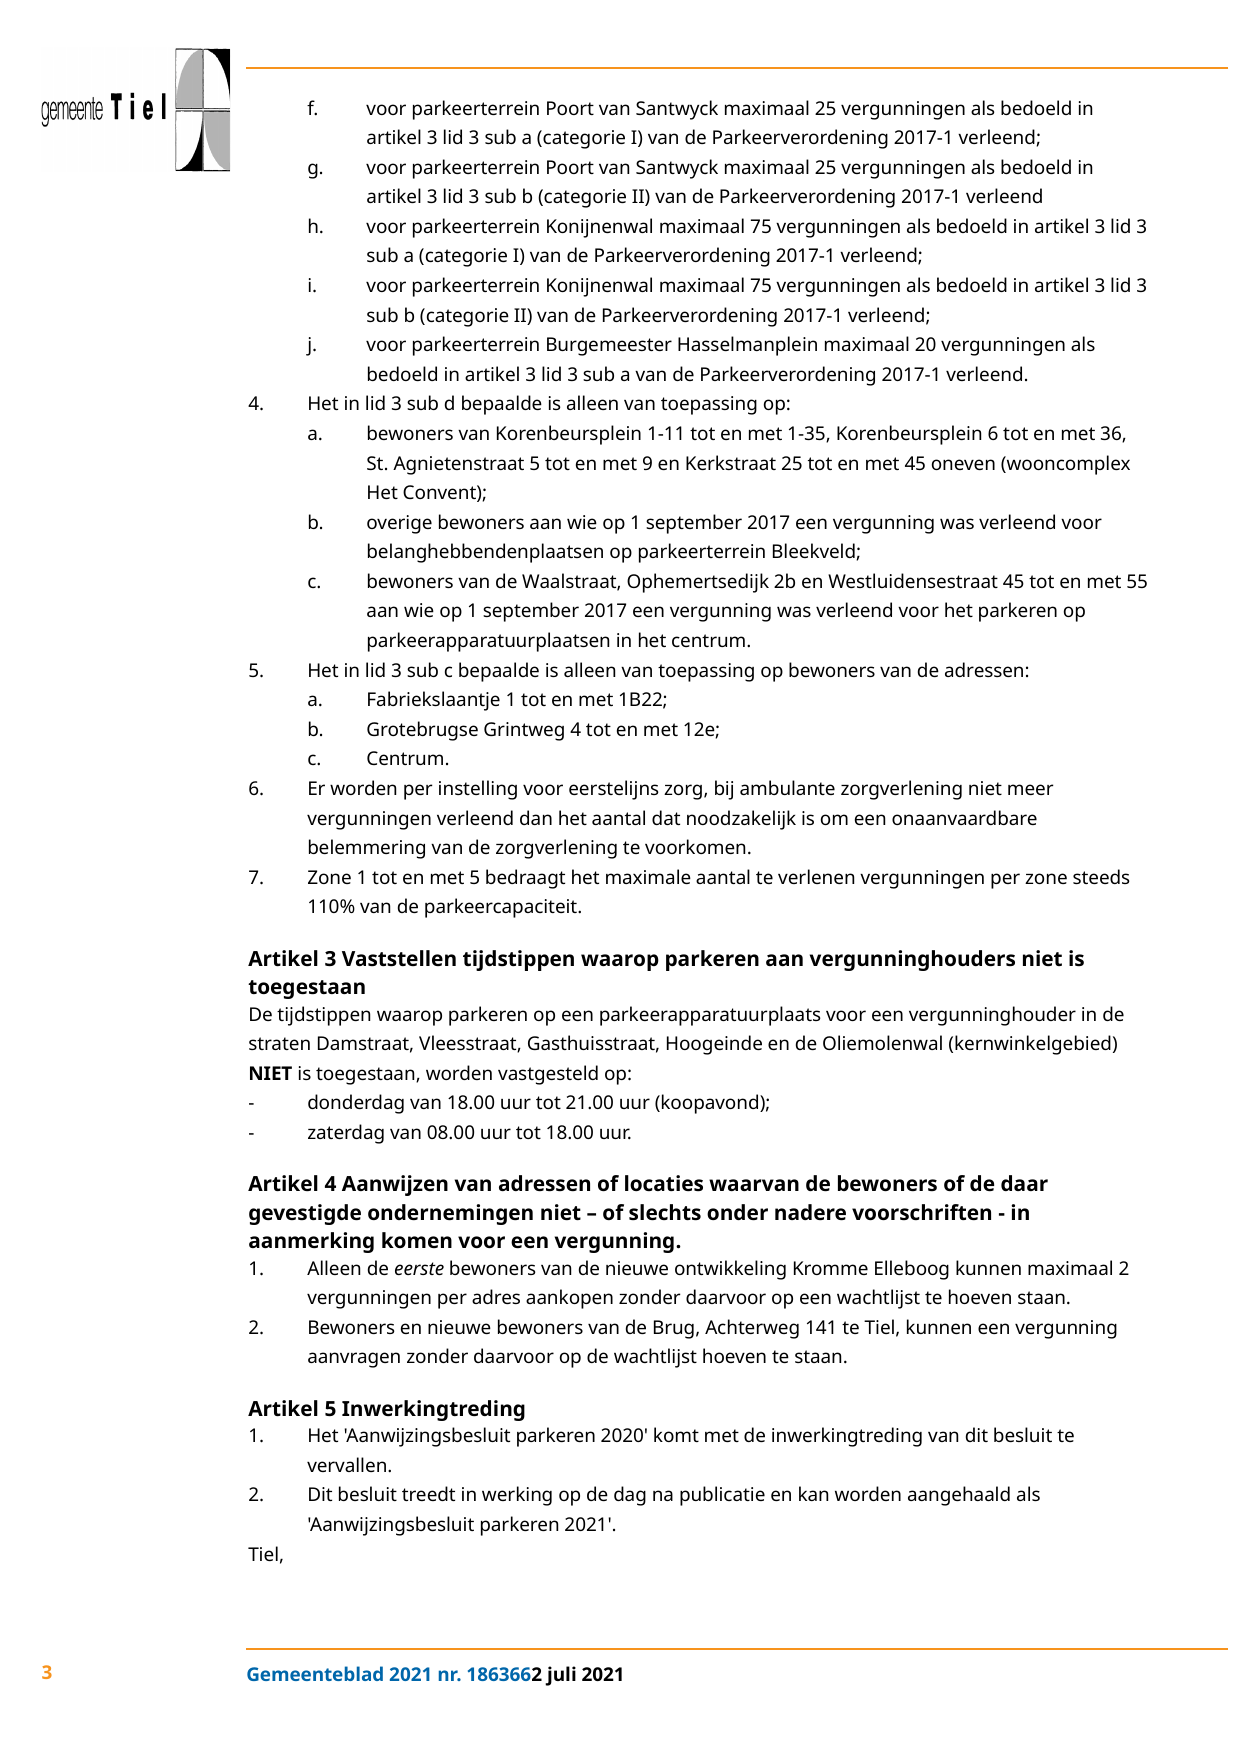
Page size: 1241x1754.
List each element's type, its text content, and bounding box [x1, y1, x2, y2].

list voor parkeerterrein Konijnenwal maximaal 75 vergunningen als bedoeld in artikel 3 lid 3 sub a (categorie I) van de Parkeerverordening 2017-1 verleend; [307, 213, 1152, 268]
picture [41, 47, 231, 172]
list voor parkeerterrein Konijnenwal maximaal 75 vergunningen als bedoeld in artikel 3 lid 3 sub b (categorie II) van de Parkeerverordening 2017-1 verleend; [307, 272, 1152, 328]
text De tijdstippen waarop parkeren op een parkeerapparatuurplaats voor een vergunninghouder in de straten Damstraat, Vleesstraat, Gasthuisstraat, Hoogeinde en de Oliemolenwal (kernwinkelgebied) NIET is toegestaan, worden vastgesteld op: [248, 1001, 1152, 1086]
list voor parkeerterrein Poort van Santwyck maximaal 25 vergunningen als bedoeld in artikel 3 lid 3 sub a (categorie I) van de Parkeerverordening 2017-1 verleend; [307, 95, 1152, 150]
list voor parkeerterrein Poort van Santwyck maximaal 25 vergunningen als bedoeld in artikel 3 lid 3 sub b (categorie II) van de Parkeerverordening 2017-1 verleend [307, 154, 1152, 209]
list Het 'Aanwijzingsbesluit parkeren 2020' komt met de inwerkingtreding van dit besluit te vervallen. [248, 1422, 1152, 1478]
text Artikel 5 Inwerkingtreding [248, 1394, 1152, 1422]
list overige bewoners aan wie op 1 september 2017 een vergunning was verleend voor belanghebbendenplaatsen op parkeerterrein Bleekveld; [307, 509, 1152, 564]
list Fabriekslaantje 1 tot en met 1B22; [307, 686, 1152, 712]
list Er worden per instelling voor eerstelijns zorg, bij ambulante zorgverlening niet meer vergunningen verleend dan het aantal dat noodzakelijk is om een onaanvaardbare belemmering van de zorgverlening te voorkomen. [248, 775, 1152, 860]
list Het in lid 3 sub c bepaalde is alleen van toepassing op bewoners van de adressen: [248, 657, 1152, 683]
list bewoners van de Waalstraat, Ophemertsedijk 2b en Westluidensestraat 45 tot en met 55 aan wie op 1 september 2017 een vergunning was verleend voor het parkeren op parkeerapparatuurplaatsen in het centrum. [307, 568, 1152, 653]
list Grotebrugse Grintweg 4 tot en met 12e; [307, 716, 1152, 742]
list zaterdag van 08.00 uur tot 18.00 uur. [248, 1119, 1152, 1145]
list bewoners van Korenbeursplein 1-11 tot en met 1-35, Korenbeursplein 6 tot en met 36, St. Agnietenstraat 5 tot en met 9 en Kerkstraat 25 tot en met 45 oneven (wooncomplex Het Convent); [307, 420, 1152, 505]
list Dit besluit treedt in werking op de dag na publicatie en kan worden aangehaald als 'Aanwijzingsbesluit parkeren 2021'. [248, 1482, 1152, 1537]
text Tiel, [248, 1541, 1152, 1567]
list Alleen de eerste bewoners van de nieuwe ontwikkeling Kromme Elleboog kunnen maximaal 2 vergunningen per adres aankopen zonder daarvoor op een wachtlijst te hoeven staan. [248, 1255, 1152, 1310]
list donderdag van 18.00 uur tot 21.00 uur (koopavond); [248, 1089, 1152, 1115]
list Het in lid 3 sub d bepaalde is alleen van toepassing op: [248, 391, 1152, 416]
text Artikel 4 Aanwijzen van adressen of locaties waarvan de bewoners of de daar gevestigde ondernemingen niet – of slechts onder nadere voorschriften - in aanmerking komen voor een vergunning. [248, 1169, 1152, 1255]
list Bewoners en nieuwe bewoners van de Brug, Achterweg 141 te Tiel, kunnen een vergunning aanvragen zonder daarvoor op de wachtlijst hoeven te staan. [248, 1314, 1152, 1369]
list Centrum. [307, 746, 1152, 771]
text Artikel 3 Vaststellen tijdstippen waarop parkeren aan vergunninghouders niet is toegestaan [248, 944, 1152, 1001]
list voor parkeerterrein Burgemeester Hasselmanplein maximaal 20 vergunningen als bedoeld in artikel 3 lid 3 sub a van de Parkeerverordening 2017-1 verleend. [307, 331, 1152, 387]
list Zone 1 tot en met 5 bedraagt het maximale aantal te verlenen vergunningen per zone steeds 110% van de parkeercapaciteit. [248, 864, 1152, 919]
